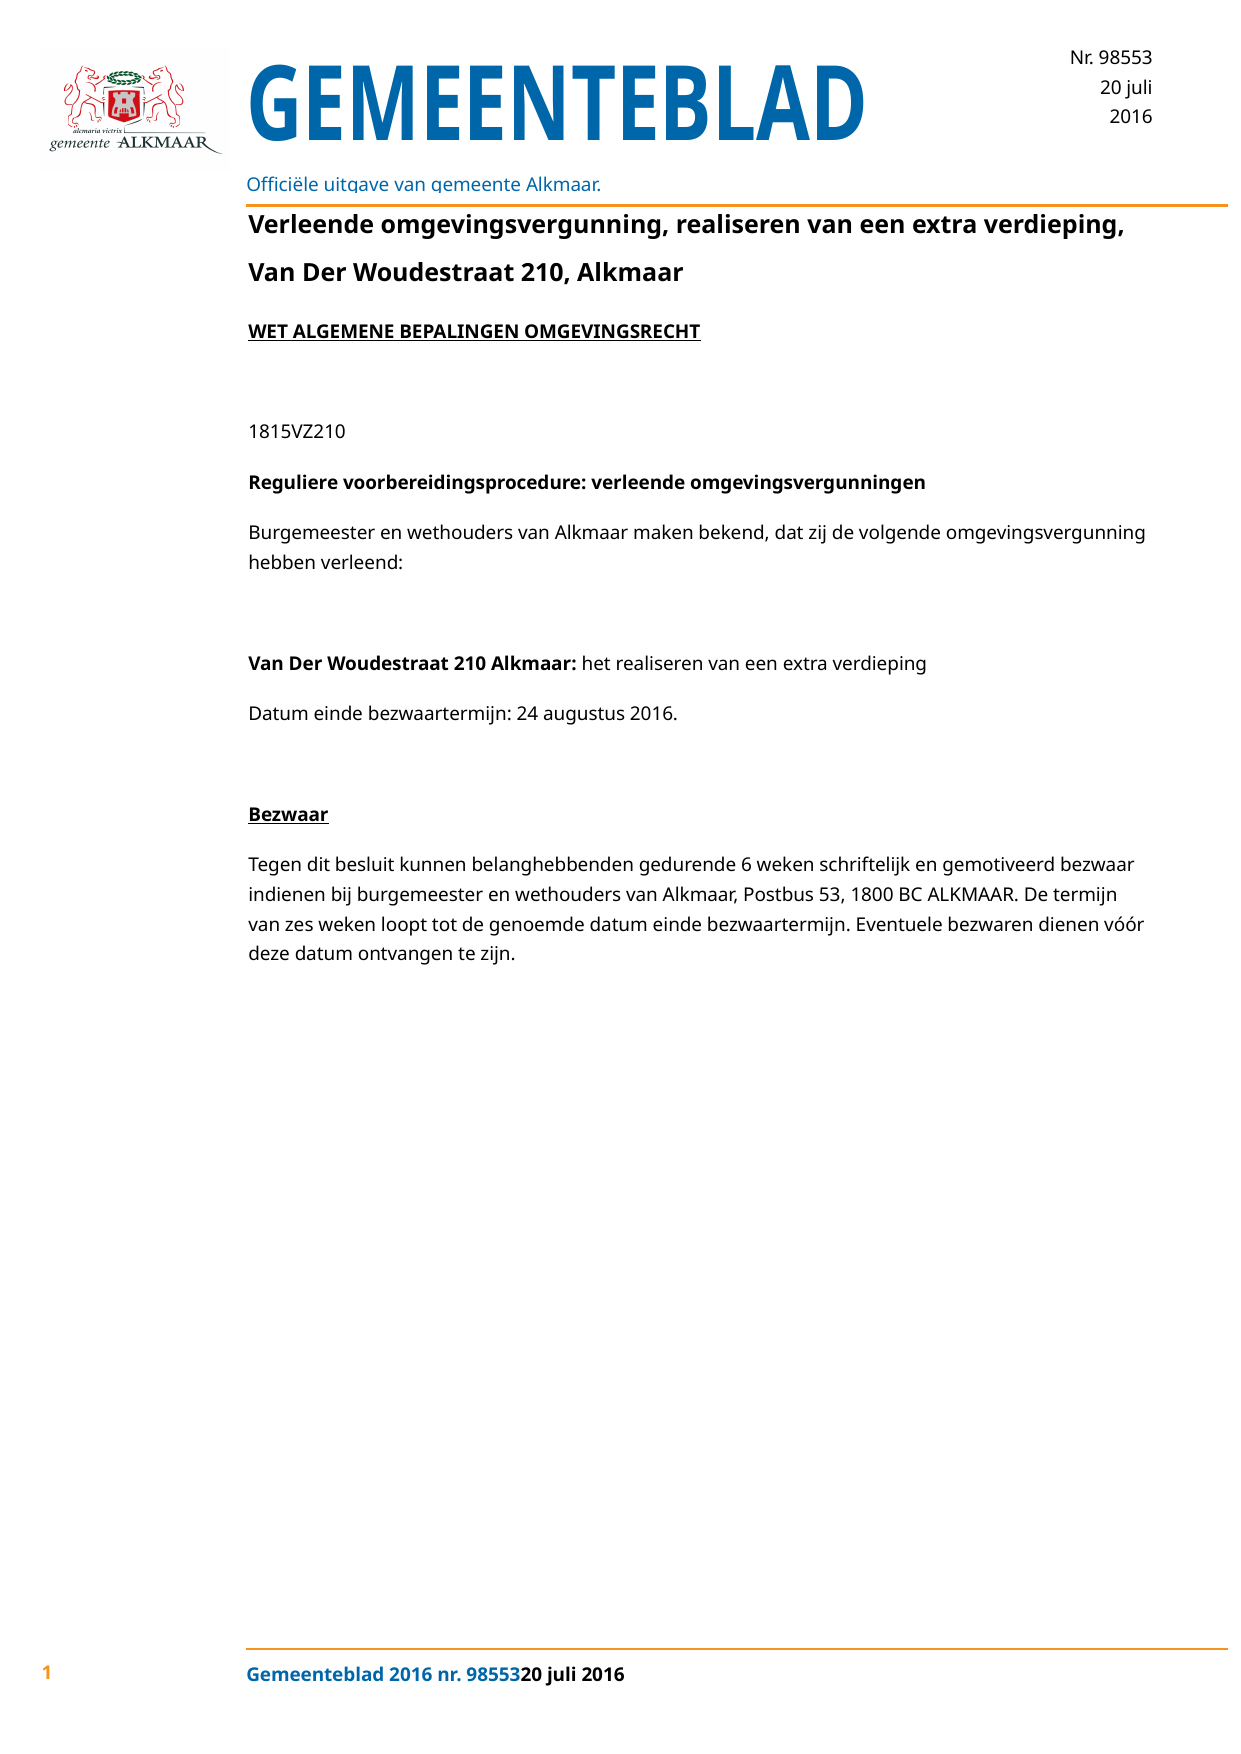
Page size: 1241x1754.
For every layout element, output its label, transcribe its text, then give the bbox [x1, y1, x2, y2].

text Van Der Woudestraat 210 Alkmaar: het realiseren van een extra verdieping [248, 650, 1152, 676]
text 1815VZ210 [248, 419, 1152, 444]
text Tegen dit besluit kunnen belanghebbenden gedurende 6 weken schriftelijk en gemotiveerd bezwaar indienen bij burgemeester en wethouders van Alkmaar, Postbus 53, 1800 BC ALKMAAR. De termijn van zes weken loopt tot de genoemde datum einde bezwaartermijn. Eventuele bezwaren dienen vóór deze datum ontvangen te zijn. [248, 852, 1152, 966]
text Datum einde bezwaartermijn: 24 augustus 2016. [248, 700, 1152, 726]
text Reguliere voorbereidingsprocedure: verleende omgevingsvergunningen [248, 469, 1152, 495]
text Bezwaar [248, 801, 1152, 827]
picture [41, 47, 231, 172]
text Verleende omgevingsvergunning, realiseren van een extra verdieping, Van Der Woudestraat 210, Alkmaar [248, 207, 1152, 288]
text Burgemeester en wethouders van Alkmaar maken bekend, dat zij de volgende omgevingsvergunning hebben verleend: [248, 519, 1152, 575]
text WET ALGEMENE BEPALINGEN OMGEVINGSRECHT [248, 318, 1152, 344]
